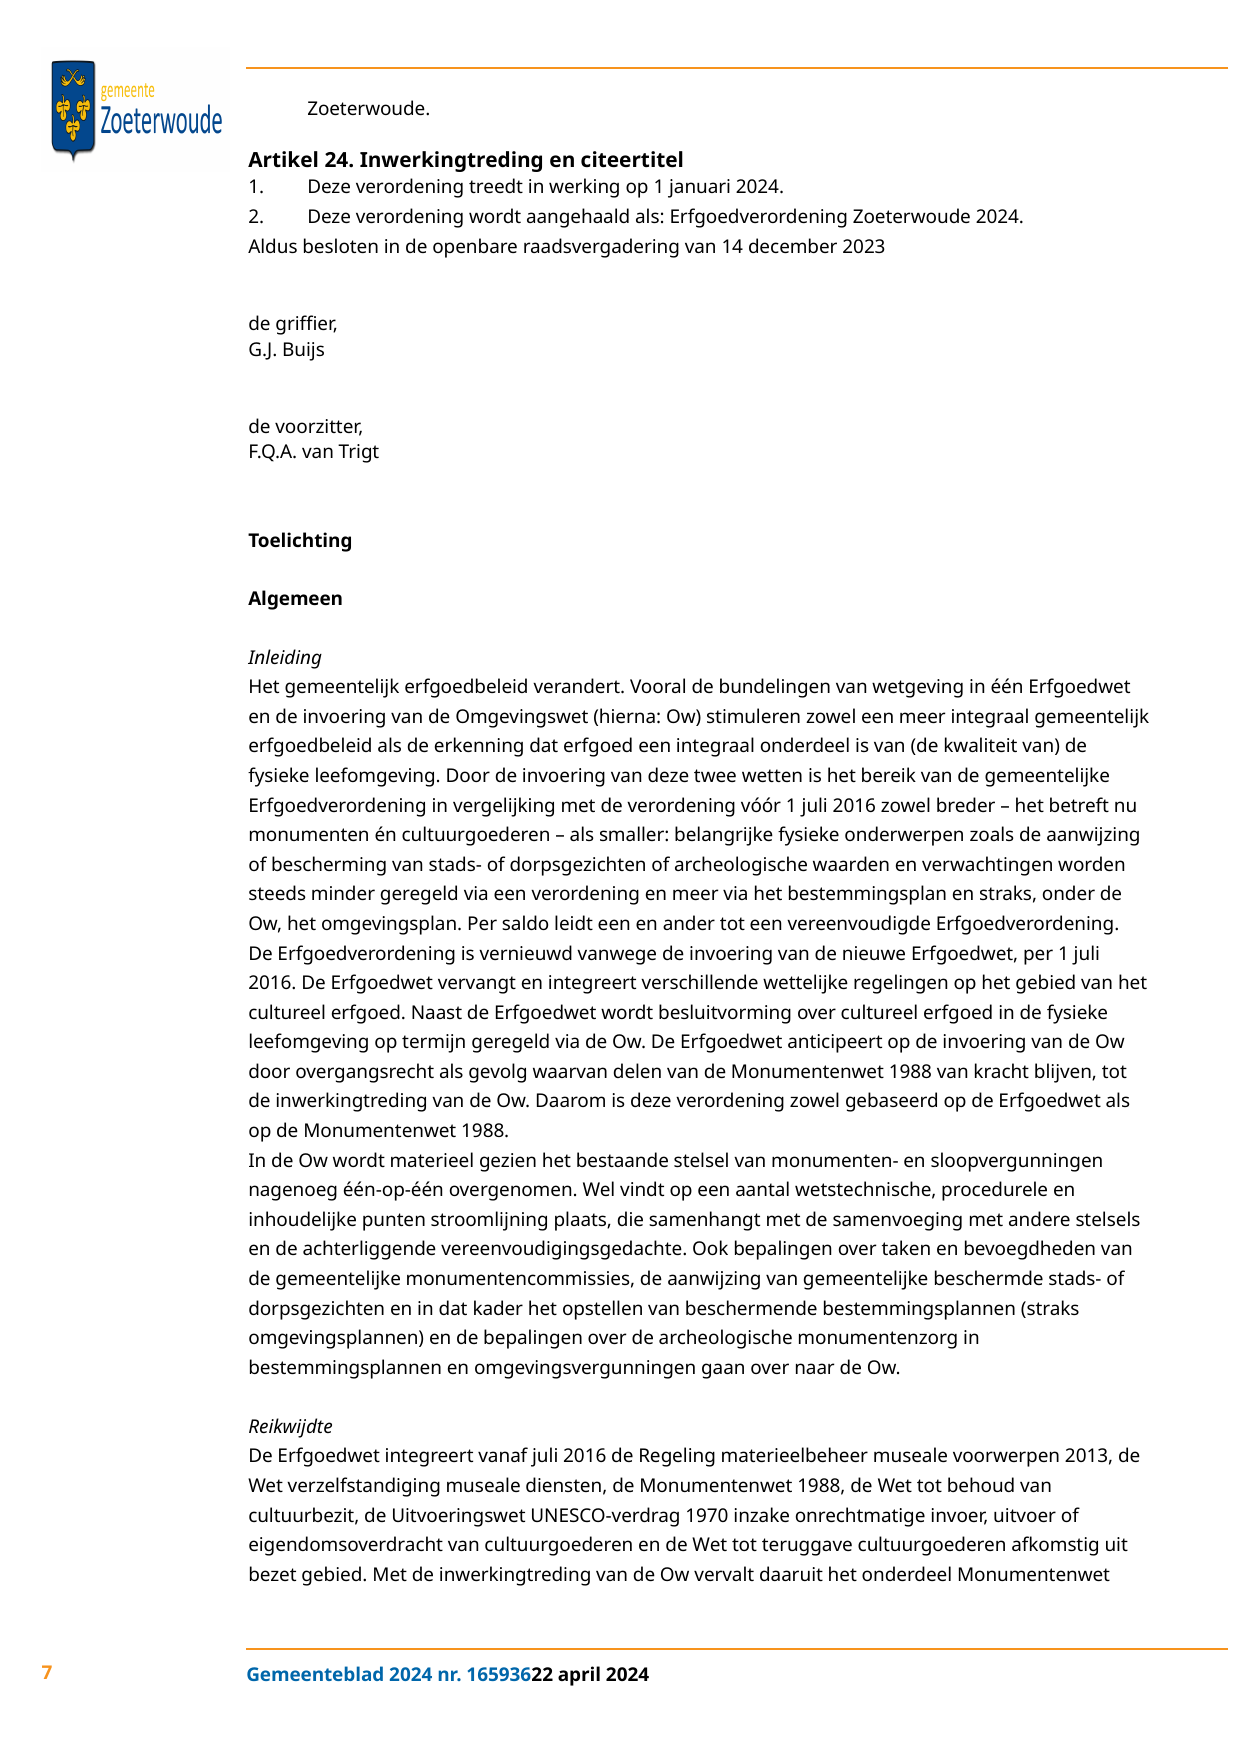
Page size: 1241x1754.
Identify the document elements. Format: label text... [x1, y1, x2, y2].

text Het gemeentelijk erfgoedbeleid verandert. Vooral de bundelingen van wetgeving in één Erfgoedwet en de invoering van de Omgevingswet (hierna: Ow) stimuleren zowel een meer integraal gemeentelijk erfgoedbeleid als de erkenning dat erfgoed een integraal onderdeel is van (de kwaliteit van) de fysieke leefomgeving. Door de invoering van deze twee wetten is het bereik van de gemeentelijke Erfgoedverordening in vergelijking met de verordening vóór 1 juli 2016 zowel breder – het betreft nu monumenten én cultuurgoederen – als smaller: belangrijke fysieke onderwerpen zoals de aanwijzing of bescherming van stads- of dorpsgezichten of archeologische waarden en verwachtingen worden steeds minder geregeld via een verordening en meer via het bestemmingsplan en straks, onder de Ow, het omgevingsplan. Per saldo leidt een en ander tot een vereenvoudigde Erfgoedverordening. [248, 673, 1152, 936]
text G.J. Buijs [248, 336, 1152, 361]
picture [41, 47, 231, 172]
text de voorzitter, [248, 413, 1152, 439]
text F.Q.A. van Trigt [248, 439, 1152, 464]
text De Erfgoedwet integreert vanaf juli 2016 de Regeling materieelbeheer museale voorwerpen 2013, de Wet verzelfstandiging museale diensten, de Monumentenwet 1988, de Wet tot behoud van cultuurbezit, de Uitvoeringswet UNESCO-verdrag 1970 inzake onrechtmatige invoer, uitvoer of eigendomsoverdracht van cultuurgoederen en de Wet tot teruggave cultuurgoederen afkomstig uit bezet gebied. Met de inwerkingtreding van de Ow vervalt daaruit het onderdeel Monumentenwet [248, 1443, 1152, 1587]
text Aldus besloten in de openbare raadsvergadering van 14 december 2023 [248, 233, 1152, 258]
text Artikel 24. Inwerkingtreding en citeertitel [248, 145, 1152, 174]
text Algemeen [248, 585, 1152, 610]
list Zoeterwoude. [248, 95, 1152, 121]
text In de Ow wordt materieel gezien het bestaande stelsel van monumenten- en sloopvergunningen nagenoeg één-op-één overgenomen. Wel vindt op een aantal wetstechnische, procedurele en inhoudelijke punten stroomlijning plaats, die samenhangt met de samenvoeging met andere stelsels en de achterliggende vereenvoudigingsgedachte. Ook bepalingen over taken en bevoegdheden van de gemeentelijke monumentencommissies, de aanwijzing van gemeentelijke beschermde stads- of dorpsgezichten en in dat kader het opstellen van beschermende bestemmingsplannen (straks omgevingsplannen) en de bepalingen over de archeologische monumentenzorg in bestemmingsplannen en omgevingsvergunningen gaan over naar de Ow. [248, 1147, 1152, 1379]
text Reikwijdte [248, 1413, 1152, 1439]
list Deze verordening treedt in werking op 1 januari 2024. [248, 174, 1152, 199]
text de griffier, [248, 310, 1152, 336]
text Inleiding [248, 644, 1152, 669]
text De Erfgoedverordening is vernieuwd vanwege de invoering van de nieuwe Erfgoedwet, per 1 juli 2016. De Erfgoedwet vervangt en integreert verschillende wettelijke regelingen op het gebied van het cultureel erfgoed. Naast de Erfgoedwet wordt besluitvorming over cultureel erfgoed in de fysieke leefomgeving op termijn geregeld via de Ow. De Erfgoedwet anticipeert op de invoering van de Ow door overgangsrecht als gevolg waarvan delen van de Monumentenwet 1988 van kracht blijven, tot de inwerkingtreding van de Ow. Daarom is deze verordening zowel gebaseerd op de Erfgoedwet als op de Monumentenwet 1988. [248, 940, 1152, 1143]
text Toelichting [248, 516, 1152, 556]
list Deze verordening wordt aangehaald als: Erfgoedverordening Zoeterwoude 2024. [248, 203, 1152, 229]
